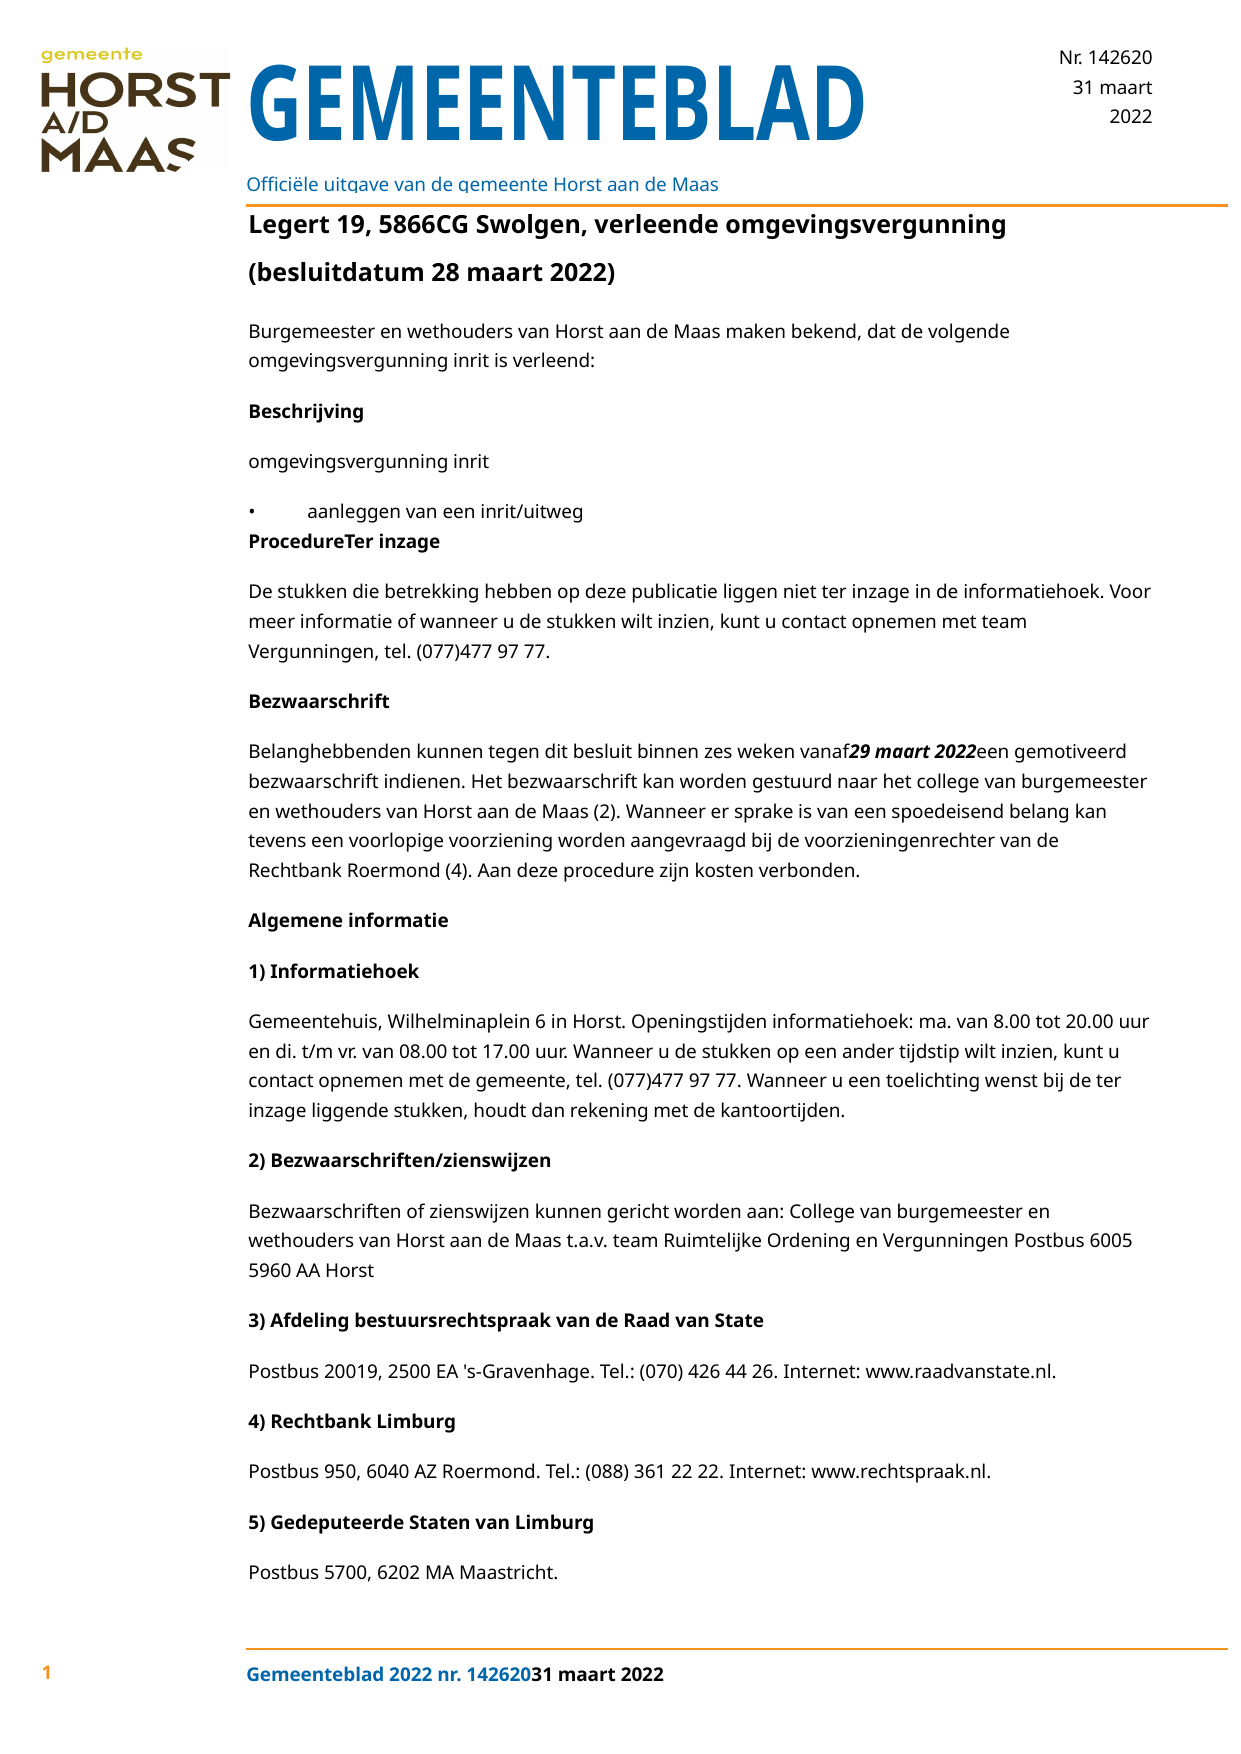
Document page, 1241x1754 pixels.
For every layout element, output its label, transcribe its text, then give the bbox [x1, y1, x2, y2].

text Burgemeester en wethouders van Horst aan de Maas maken bekend, dat de volgende omgevingsvergunning inrit is verleend: [248, 318, 1152, 373]
text Legert 19, 5866CG Swolgen, verleende omgevingsvergunning (besluitdatum 28 maart 2022) [248, 207, 1152, 288]
text 2) Bezwaarschriften/zienswijzen [248, 1147, 1152, 1173]
text omgevingsvergunning inrit [248, 448, 1152, 474]
text Belanghebbenden kunnen tegen dit besluit binnen zes weken vanaf29 maart 2022een gemotiveerd bezwaarschrift indienen. Het bezwaarschrift kan worden gestuurd naar het college van burgemeester en wethouders van Horst aan de Maas (2). Wanneer er sprake is van een spoedeisend belang kan tevens een voorlopige voorziening worden aangevraagd bij de voorzieningenrechter van de Rechtbank Roermond (4). Aan deze procedure zijn kosten verbonden. [248, 739, 1152, 883]
text Algemene informatie [248, 907, 1152, 933]
text 1) Informatiehoek [248, 958, 1152, 984]
list aanleggen van een inrit/uitweg [248, 499, 1152, 524]
text 5) Gedeputeerde Staten van Limburg [248, 1509, 1152, 1535]
text Gemeentehuis, Wilhelminaplein 6 in Horst. Openingstijden informatiehoek: ma. van 8.00 tot 20.00 uur en di. t/m vr. van 08.00 tot 17.00 uur. Wanneer u de stukken op een ander tijdstip wilt inzien, kunt u contact opnemen met de gemeente, tel. (077)477 97 77. Wanneer u een toelichting wenst bij de ter inzage liggende stukken, houdt dan rekening met de kantoortijden. [248, 1008, 1152, 1123]
text 3) Afdeling bestuursrechtspraak van de Raad van State [248, 1307, 1152, 1333]
text De stukken die betrekking hebben op deze publicatie liggen niet ter inzage in de informatiehoek. Voor meer informatie of wanneer u de stukken wilt inzien, kunt u contact opnemen met team Vergunningen, tel. (077)477 97 77. [248, 579, 1152, 664]
text Postbus 950, 6040 AZ Roermond. Tel.: (088) 361 22 22. Internet: www.rechtspraak.nl. [248, 1459, 1152, 1484]
picture [41, 47, 231, 172]
text 4) Rechtbank Limburg [248, 1408, 1152, 1434]
text Postbus 20019, 2500 EA 's-Gravenhage. Tel.: (070) 426 44 26. Internet: www.raadvanstate.nl. [248, 1358, 1152, 1384]
text ProcedureTer inzage [248, 528, 1152, 554]
text Postbus 5700, 6202 MA Maastricht. [248, 1559, 1152, 1585]
text Bezwaarschrift [248, 688, 1152, 714]
text Bezwaarschriften of zienswijzen kunnen gericht worden aan: College van burgemeester en wethouders van Horst aan de Maas t.a.v. team Ruimtelijke Ordening en Vergunningen Postbus 6005 5960 AA Horst [248, 1198, 1152, 1283]
text Beschrijving [248, 398, 1152, 424]
